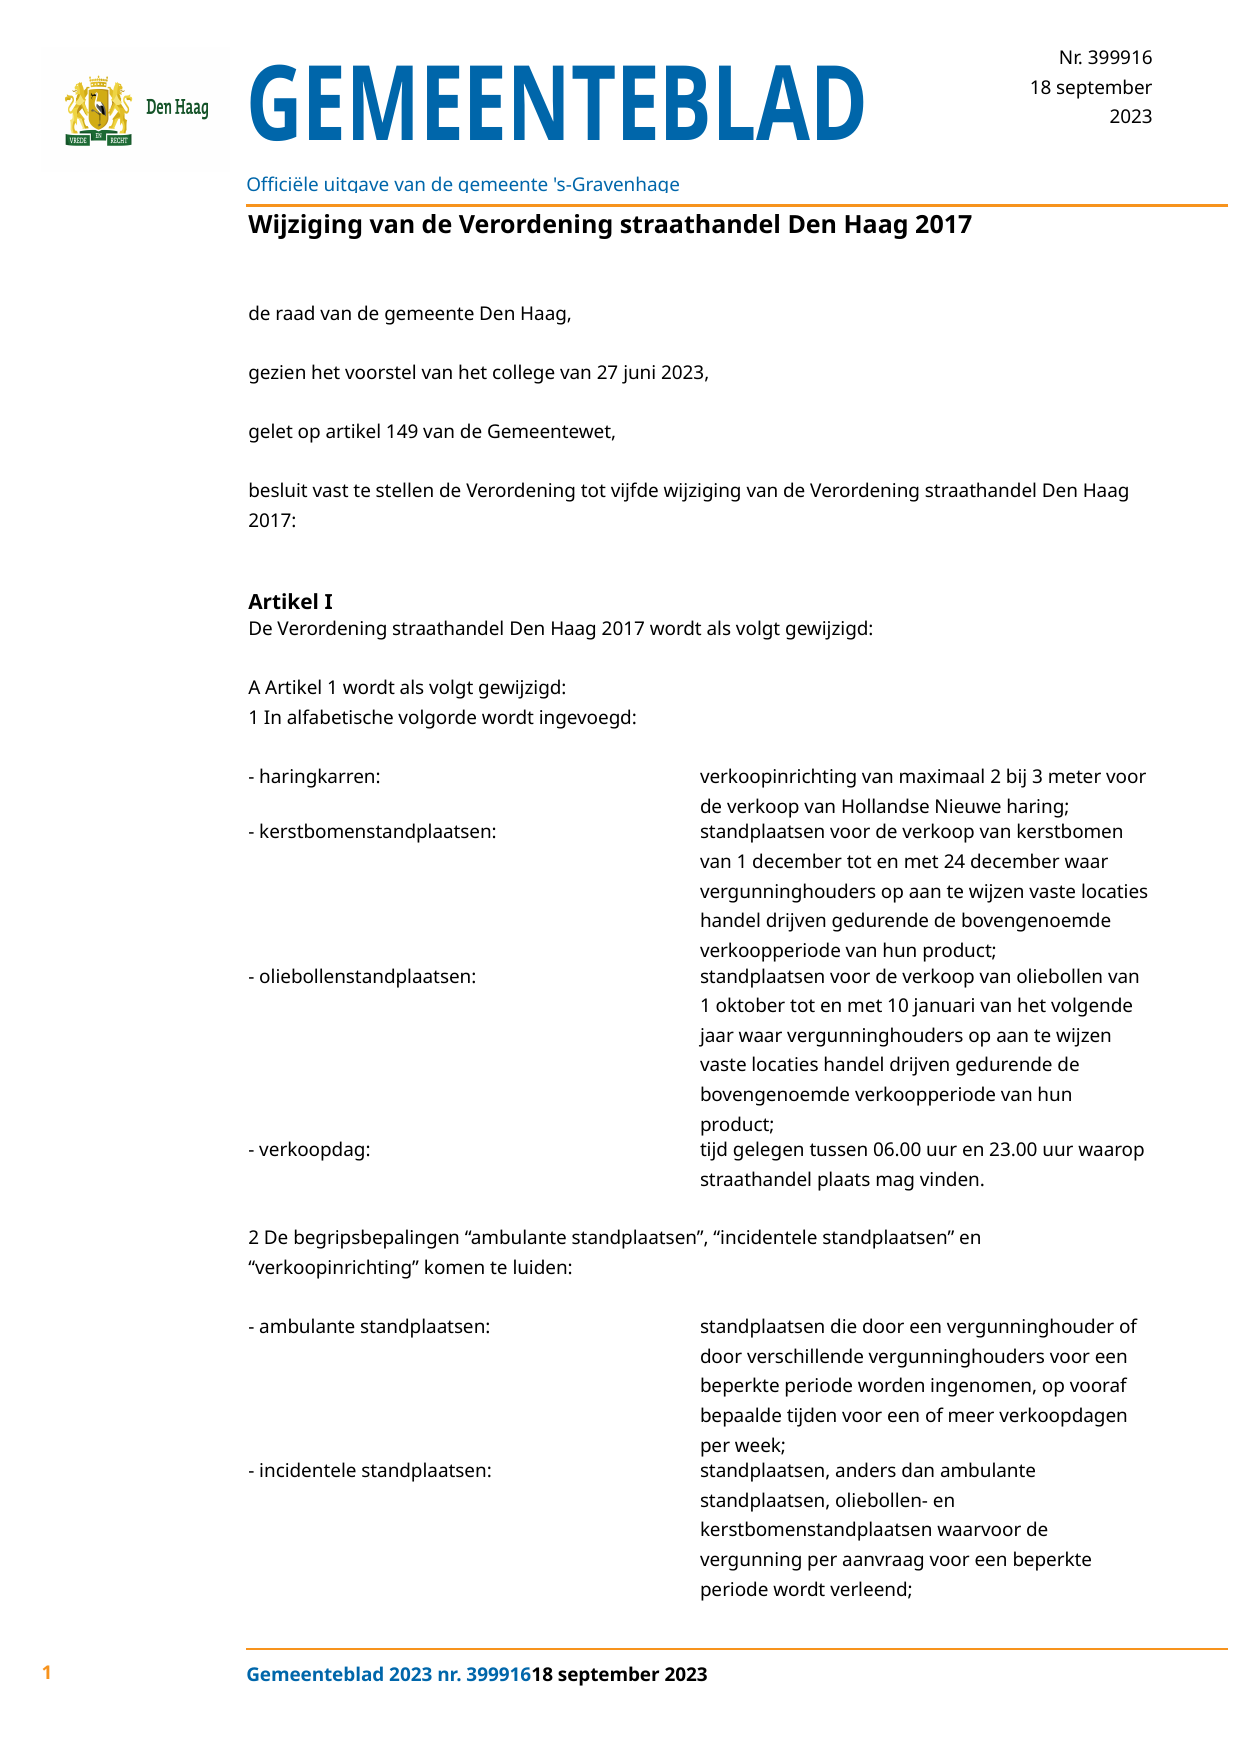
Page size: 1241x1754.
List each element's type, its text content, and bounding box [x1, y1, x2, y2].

table_cell - verkoopdag: [248, 1136, 700, 1192]
table_header - haringkarren: [248, 764, 700, 819]
text gezien het voorstel van het college van 27 juni 2023, [248, 359, 1152, 385]
table_cell tijd gelegen tussen 06.00 uur en 23.00 uur waarop straathandel plaats mag vinden. [700, 1136, 1152, 1192]
table_cell - kerstbomenstandplaatsen: [248, 819, 700, 963]
table_cell standplaatsen voor de verkoop van kerstbomen van 1 december tot en met 24 december waar vergunninghouders op aan te wijzen vaste locaties handel drijven gedurende de bovengenoemde verkoopperiode van hun product; [700, 819, 1152, 963]
text Artikel I [248, 587, 1152, 615]
table_cell standplaatsen, anders dan ambulante standplaatsen, oliebollen- en kerstbomenstandplaatsen waarvoor de vergunning per aanvraag voor een beperkte periode wordt verleend; [700, 1458, 1152, 1602]
text 2 De begripsbepalingen “ambulante standplaatsen”, “incidentele standplaatsen” en “verkoopinrichting” komen te luiden: [248, 1224, 1152, 1280]
table_cell - incidentele standplaatsen: [248, 1458, 700, 1602]
text gelet op artikel 149 van de Gemeentewet, [248, 418, 1152, 444]
table_header verkoopinrichting van maximaal 2 bij 3 meter voor de verkoop van Hollandse Nieuwe haring; [700, 764, 1152, 819]
text 1 In alfabetische volgorde wordt ingevoegd: [248, 704, 1152, 730]
table_header standplaatsen die door een vergunninghouder of door verschillende vergunninghouders voor een beperkte periode worden ingenomen, op vooraf bepaalde tijden voor een of meer verkoopdagen per week; [700, 1314, 1152, 1457]
table_cell standplaatsen voor de verkoop van oliebollen van 1 oktober tot en met 10 januari van het volgende jaar waar vergunninghouders op aan te wijzen vaste locaties handel drijven gedurende de bovengenoemde verkoopperiode van hun product; [700, 963, 1152, 1136]
table_cell - oliebollenstandplaatsen: [248, 963, 700, 1136]
table_header - ambulante standplaatsen: [248, 1314, 700, 1457]
text De Verordening straathandel Den Haag 2017 wordt als volgt gewijzigd: [248, 615, 1152, 641]
picture [41, 47, 231, 172]
text Wijziging van de Verordening straathandel Den Haag 2017 [248, 207, 1152, 241]
text de raad van de gemeente Den Haag, [248, 300, 1152, 326]
text besluit vast te stellen de Verordening tot vijfde wijziging van de Verordening straathandel Den Haag 2017: [248, 477, 1152, 533]
text A Artikel 1 wordt als volgt gewijzigd: [248, 674, 1152, 700]
